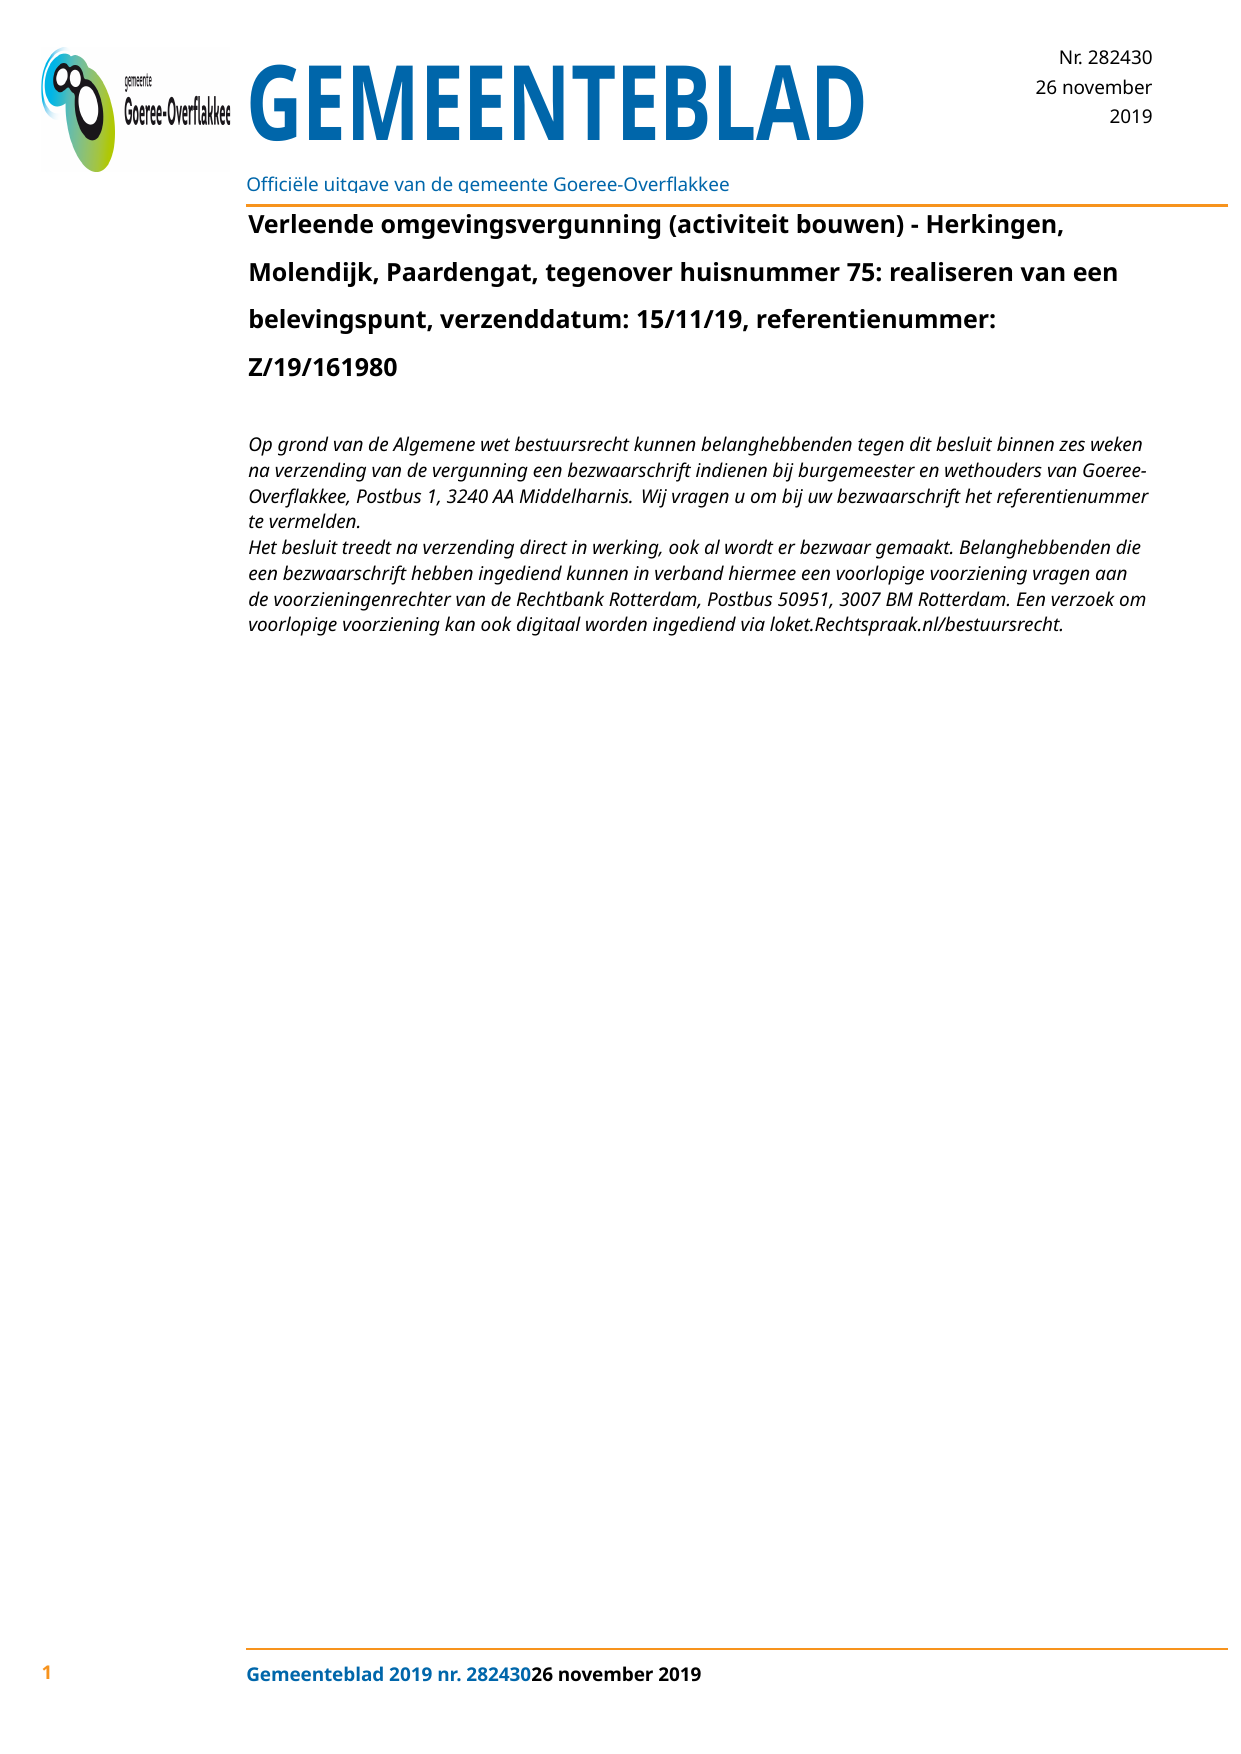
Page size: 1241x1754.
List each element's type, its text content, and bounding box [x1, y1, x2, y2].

text Verleende omgevingsvergunning (activiteit bouwen) - Herkingen, Molendijk, Paardengat, tegenover huisnummer 75: realiseren van een belevingspunt, verzenddatum: 15/11/19, referentienummer: Z/19/161980 [248, 207, 1152, 384]
picture [41, 47, 231, 172]
text Op grond van de Algemene wet bestuursrecht kunnen belanghebbenden tegen dit besluit binnen zes weken na verzending van de vergunning een bezwaarschrift indienen bij burgemeester en wethouders van Goeree-Overflakkee, Postbus 1, 3240 AA Middelharnis. Wij vragen u om bij uw bezwaarschrift het referentienummer te vermelden. [248, 431, 1152, 534]
text Het besluit treedt na verzending direct in werking, ook al wordt er bezwaar gemaakt. Belanghebbenden die een bezwaarschrift hebben ingediend kunnen in verband hiermee een voorlopige voorziening vragen aan de voorzieningenrechter van de Rechtbank Rotterdam, Postbus 50951, 3007 BM Rotterdam. Een verzoek om voorlopige voorziening kan ook digitaal worden ingediend via loket.Rechtspraak.nl/bestuursrecht. [248, 534, 1152, 637]
